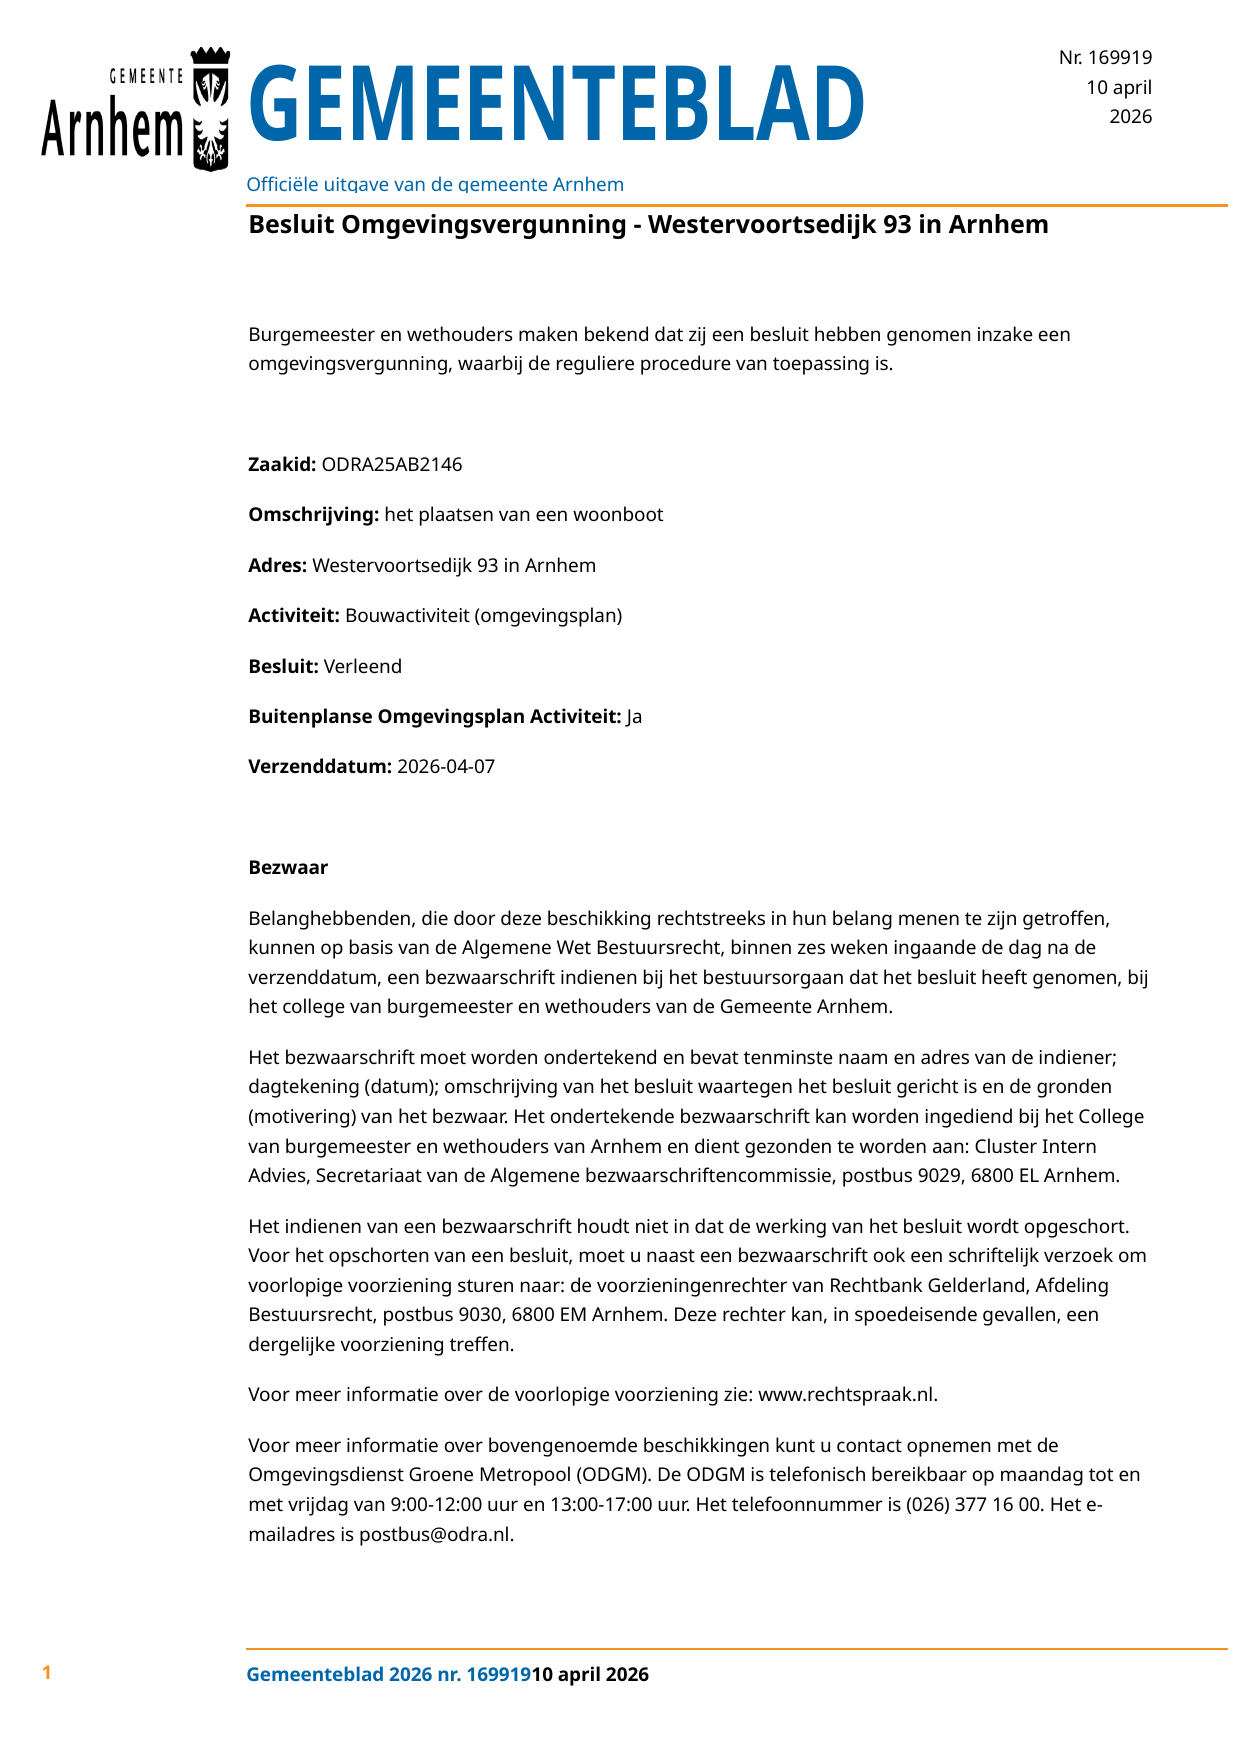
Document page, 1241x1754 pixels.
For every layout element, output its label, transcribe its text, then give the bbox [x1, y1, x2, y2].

text Adres: Westervoortsedijk 93 in Arnhem [248, 552, 1152, 578]
text Voor meer informatie over de voorlopige voorziening zie: www.rechtspraak.nl. [248, 1382, 1152, 1407]
text Het bezwaarschrift moet worden ondertekend en bevat tenminste naam en adres van de indiener; dagtekening (datum); omschrijving van het besluit waartegen het besluit gericht is en de gronden (motivering) van het bezwaar. Het ondertekende bezwaarschrift kan worden ingediend bij het College van burgemeester en wethouders van Arnhem en dient gezonden te worden aan: Cluster Intern Advies, Secretariaat van de Algemene bezwaarschriftencommissie, postbus 9029, 6800 EL Arnhem. [248, 1044, 1152, 1188]
text Zaakid: ODRA25AB2146 [248, 451, 1152, 477]
text Verzenddatum: 2026-04-07 [248, 754, 1152, 779]
text Activiteit: Bouwactiviteit (omgevingsplan) [248, 602, 1152, 628]
text Het indienen van een bezwaarschrift houdt niet in dat de werking van het besluit wordt opgeschort. Voor het opschorten van een besluit, moet u naast een bezwaarschrift ook een schriftelijk verzoek om voorlopige voorziening sturen naar: de voorzieningenrechter van Rechtbank Gelderland, Afdeling Bestuursrecht, postbus 9030, 6800 EM Arnhem. Deze rechter kan, in spoedeisende gevallen, een dergelijke voorziening treffen. [248, 1213, 1152, 1357]
text Bezwaar [248, 854, 1152, 880]
text Besluit: Verleend [248, 653, 1152, 678]
text Voor meer informatie over bovengenoemde beschikkingen kunt u contact opnemen met de Omgevingsdienst Groene Metropool (ODGM). De ODGM is telefonisch bereikbaar op maandag tot en met vrijdag van 9:00-12:00 uur en 13:00-17:00 uur. Het telefoonnummer is (026) 377 16 00. Het e-mailadres is postbus@odra.nl. [248, 1432, 1152, 1546]
text Belanghebbenden, die door deze beschikking rechtstreeks in hun belang menen te zijn getroffen, kunnen op basis van de Algemene Wet Bestuursrecht, binnen zes weken ingaande de dag na de verzenddatum, een bezwaarschrift indienen bij het bestuursorgaan dat het besluit heeft genomen, bij het college van burgemeester en wethouders van de Gemeente Arnhem. [248, 905, 1152, 1019]
text Besluit Omgevingsvergunning - Westervoortsedijk 93 in Arnhem [248, 207, 1152, 241]
text Omschrijving: het plaatsen van een woonboot [248, 502, 1152, 527]
text Buitenplanse Omgevingsplan Activiteit: Ja [248, 703, 1152, 729]
text Burgemeester en wethouders maken bekend dat zij een besluit hebben genomen inzake een omgevingsvergunning, waarbij de reguliere procedure van toepassing is. [248, 321, 1152, 376]
picture [41, 47, 231, 172]
